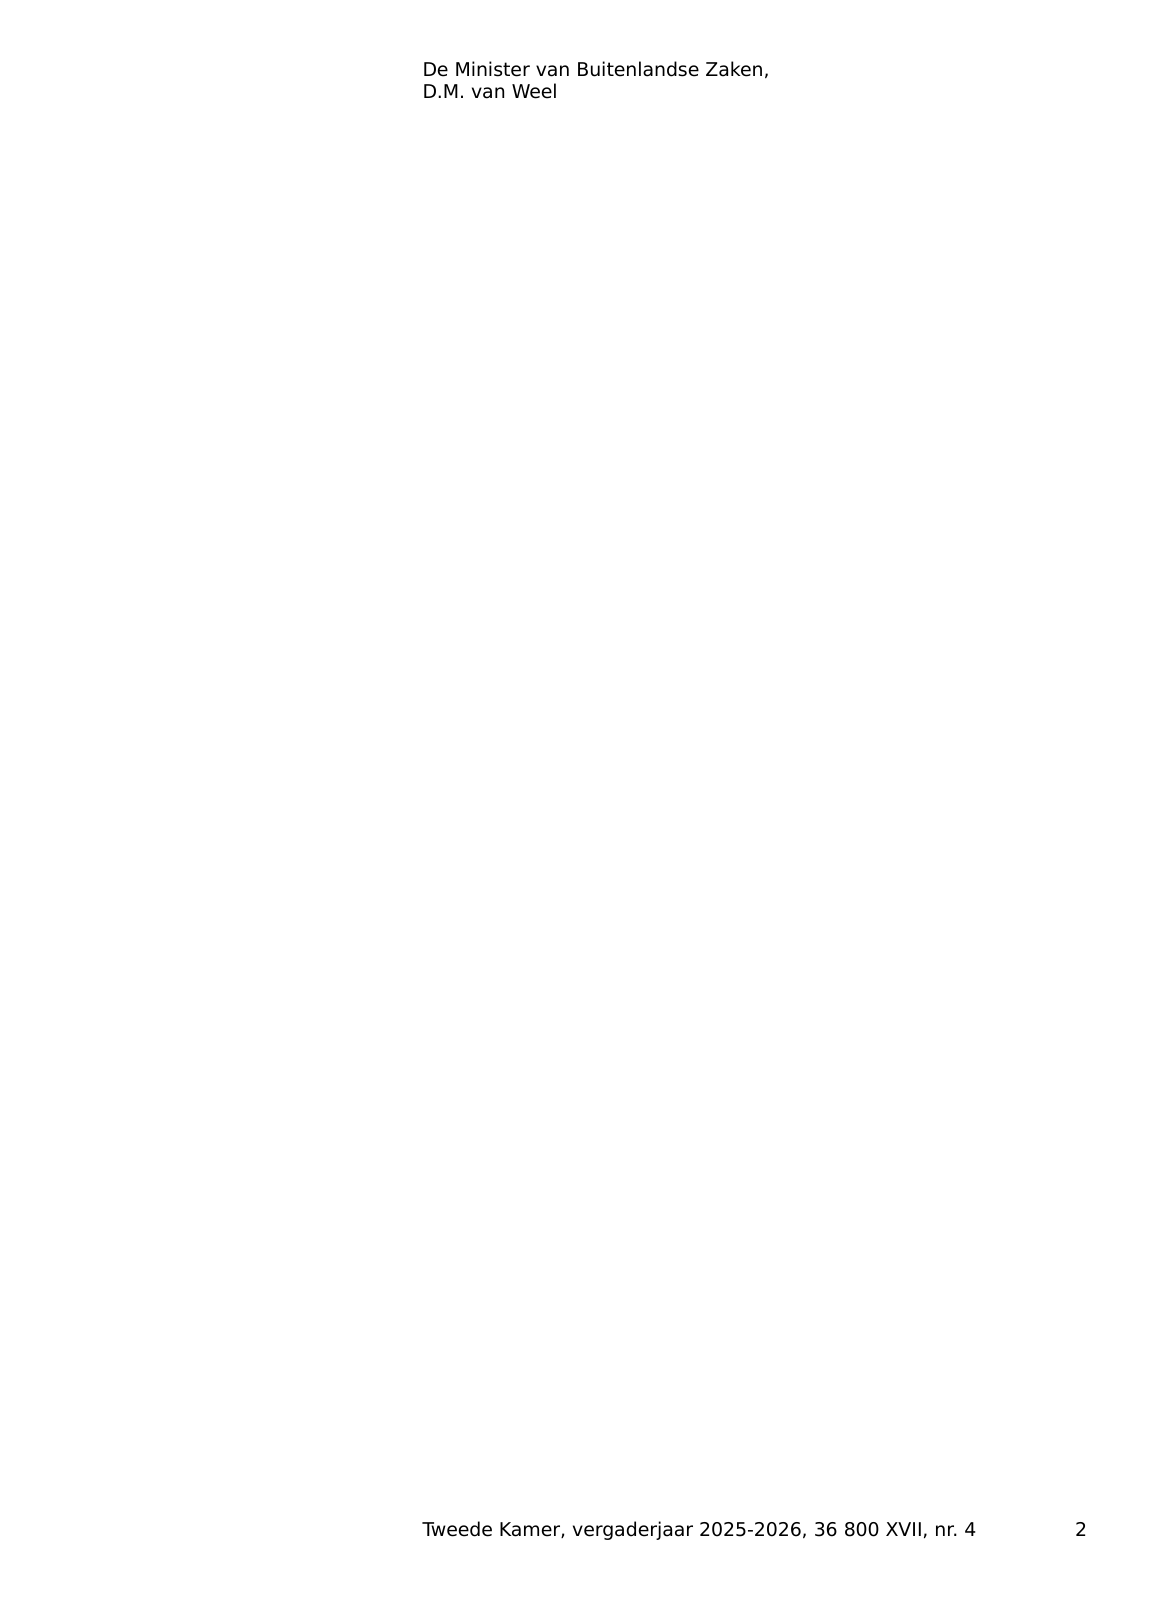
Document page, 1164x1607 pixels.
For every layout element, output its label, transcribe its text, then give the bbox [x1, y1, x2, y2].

text De Minister van Buitenlandse Zaken, D.M. van Weel [422, 59, 1087, 103]
